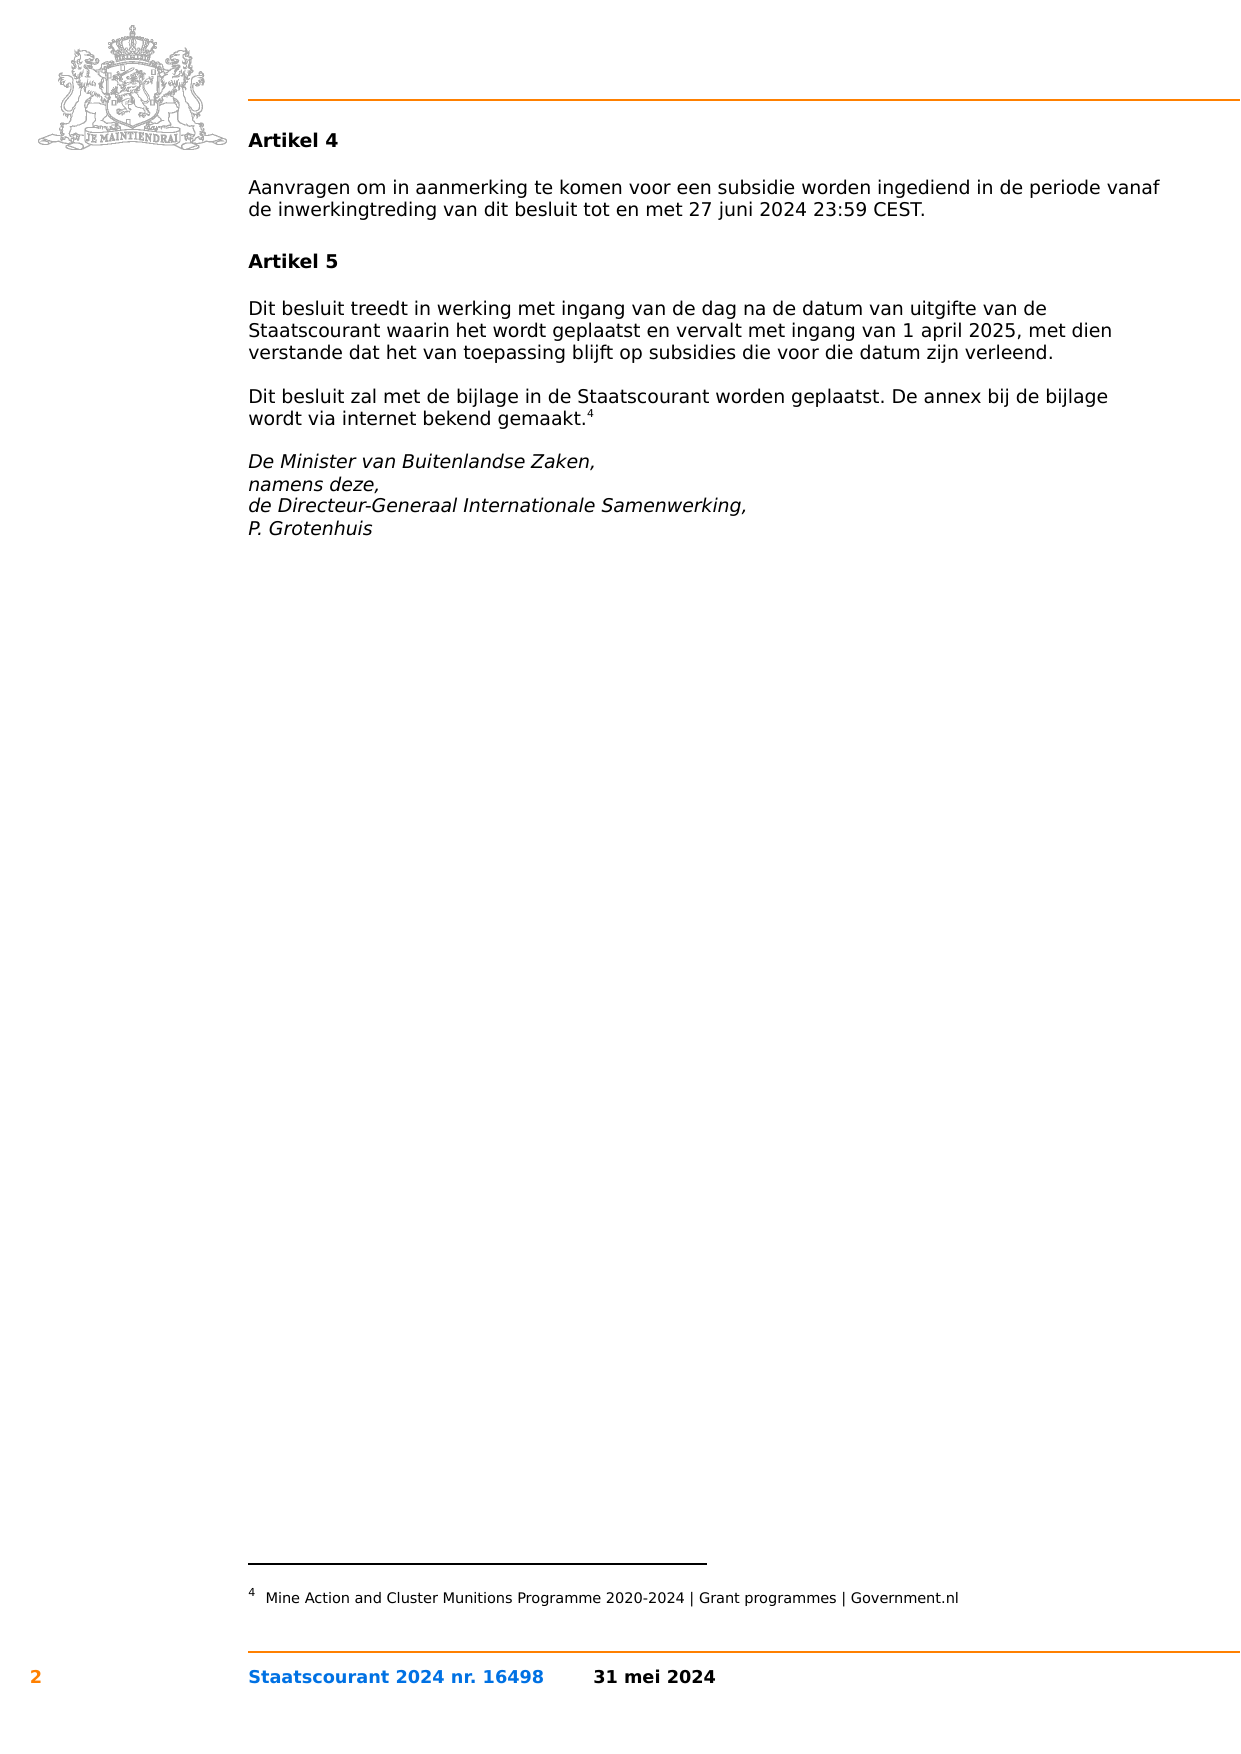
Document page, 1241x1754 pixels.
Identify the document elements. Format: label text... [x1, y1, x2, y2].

subtitle Artikel 4 [248, 130, 1163, 152]
text Mine Action and Cluster Munitions Programme 2020-2024 | Grant programmes | Government.nl [248, 1586, 1163, 1608]
text Dit besluit treedt in werking met ingang van de dag na de datum van uitgifte van de Staatscourant waarin het wordt geplaatst en vervalt met ingang van 1 april 2025, met dien verstande dat het van toepassing blijft op subsidies die voor die datum zijn verleend. [248, 298, 1163, 364]
text De Minister van Buitenlandse Zaken, namens deze, de Directeur-Generaal Internationale Samenwerking, P. Grotenhuis [248, 451, 1163, 539]
subtitle Artikel 5 [248, 251, 1163, 273]
text Aanvragen om in aanmerking te komen voor een subsidie worden ingediend in de periode vanaf de inwerkingtreding van dit besluit tot en met 27 juni 2024 23:59 CEST. [248, 177, 1163, 221]
text Dit besluit zal met de bijlage in de Staatscourant worden geplaatst. De annex bij de bijlage wordt via internet bekend gemaakt. [248, 386, 1163, 429]
picture [38, 25, 227, 150]
